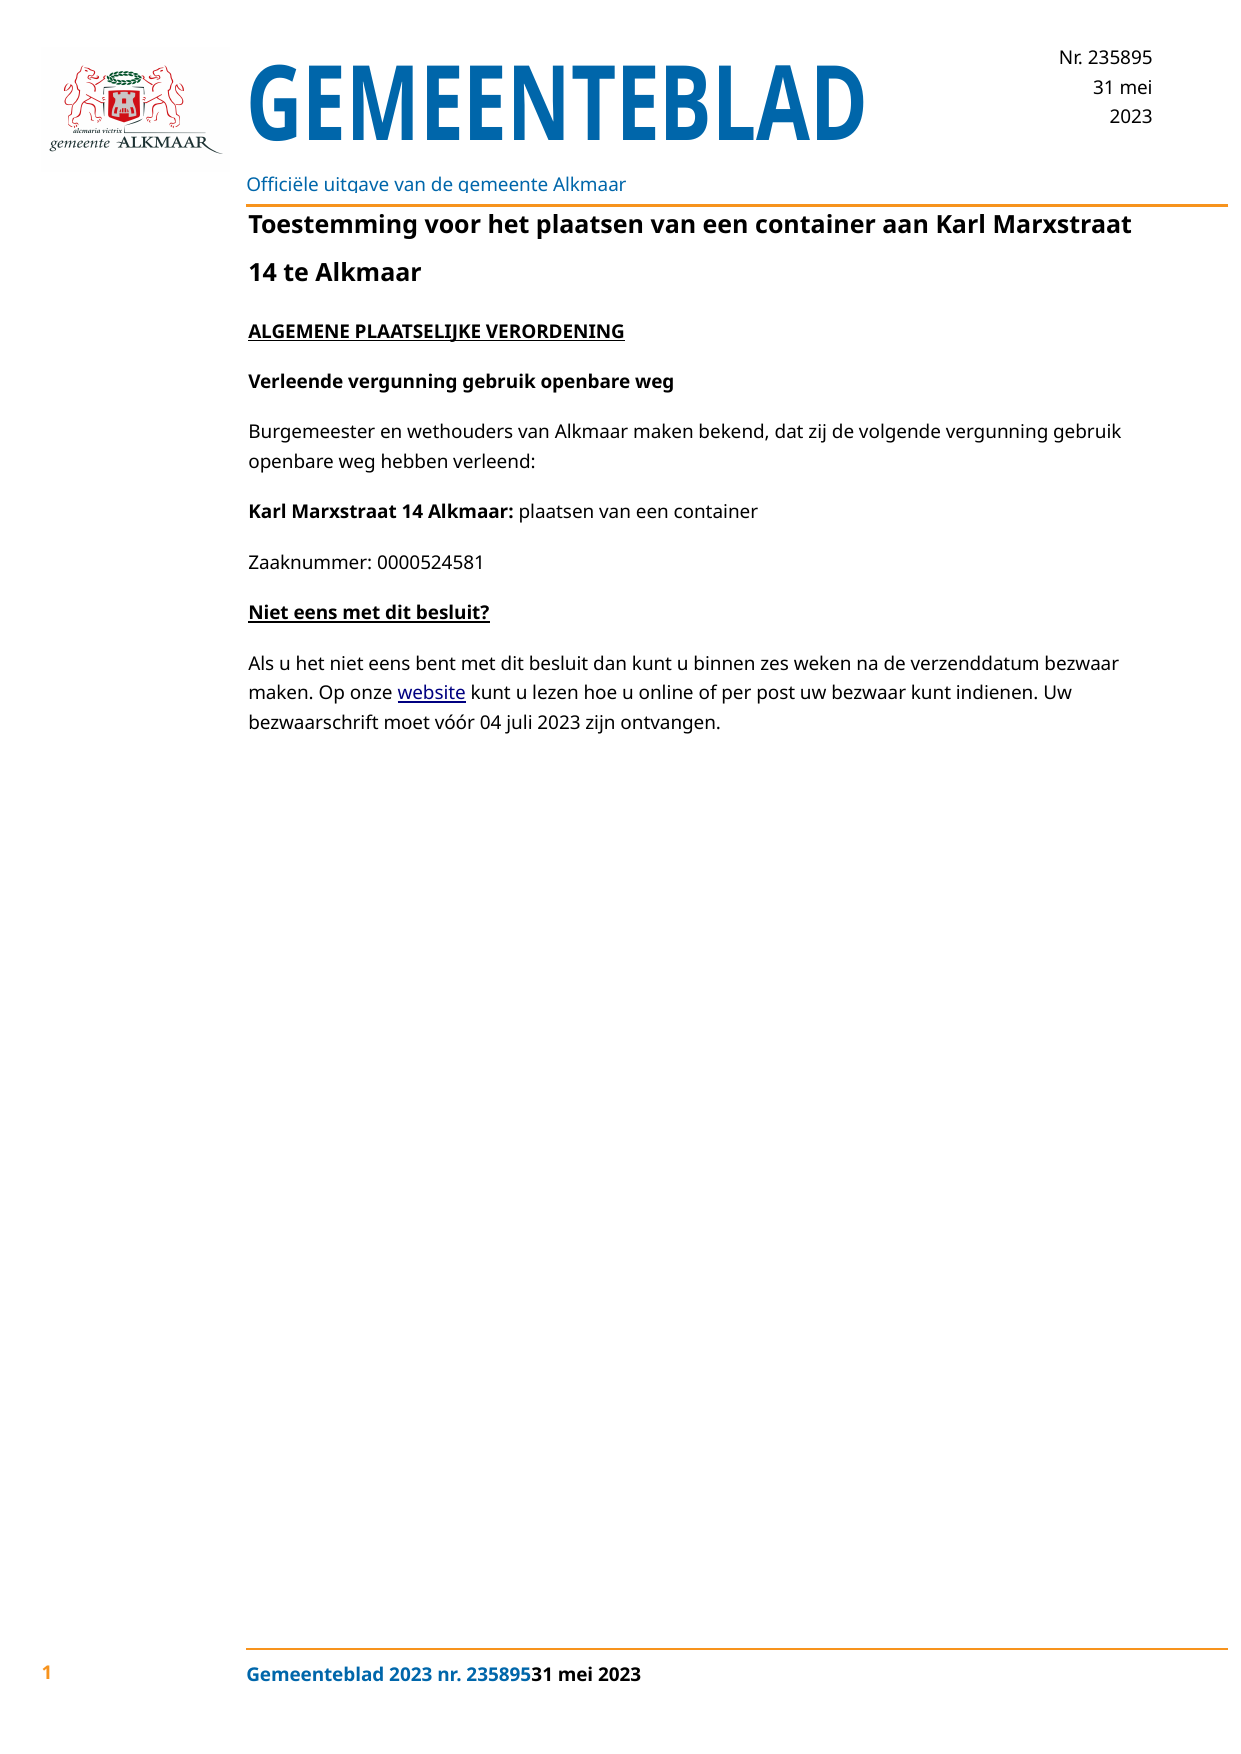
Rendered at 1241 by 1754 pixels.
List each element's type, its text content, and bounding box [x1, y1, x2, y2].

text Karl Marxstraat 14 Alkmaar: plaatsen van een container [248, 499, 1152, 524]
picture [41, 47, 231, 172]
text Toestemming voor het plaatsen van een container aan Karl Marxstraat 14 te Alkmaar [248, 207, 1152, 288]
text ALGEMENE PLAATSELIJKE VERORDENING [248, 318, 1152, 344]
text Als u het niet eens bent met dit besluit dan kunt u binnen zes weken na de verzenddatum bezwaar maken. Op onze website kunt u lezen hoe u online of per post uw bezwaar kunt indienen. Uw bezwaarschrift moet vóór 04 juli 2023 zijn ontvangen. [248, 650, 1152, 735]
text Burgemeester en wethouders van Alkmaar maken bekend, dat zij de volgende vergunning gebruik openbare weg hebben verleend: [248, 419, 1152, 474]
text Verleende vergunning gebruik openbare weg [248, 368, 1152, 394]
text Zaaknummer: 0000524581 [248, 549, 1152, 575]
text Niet eens met dit besluit? [248, 599, 1152, 625]
